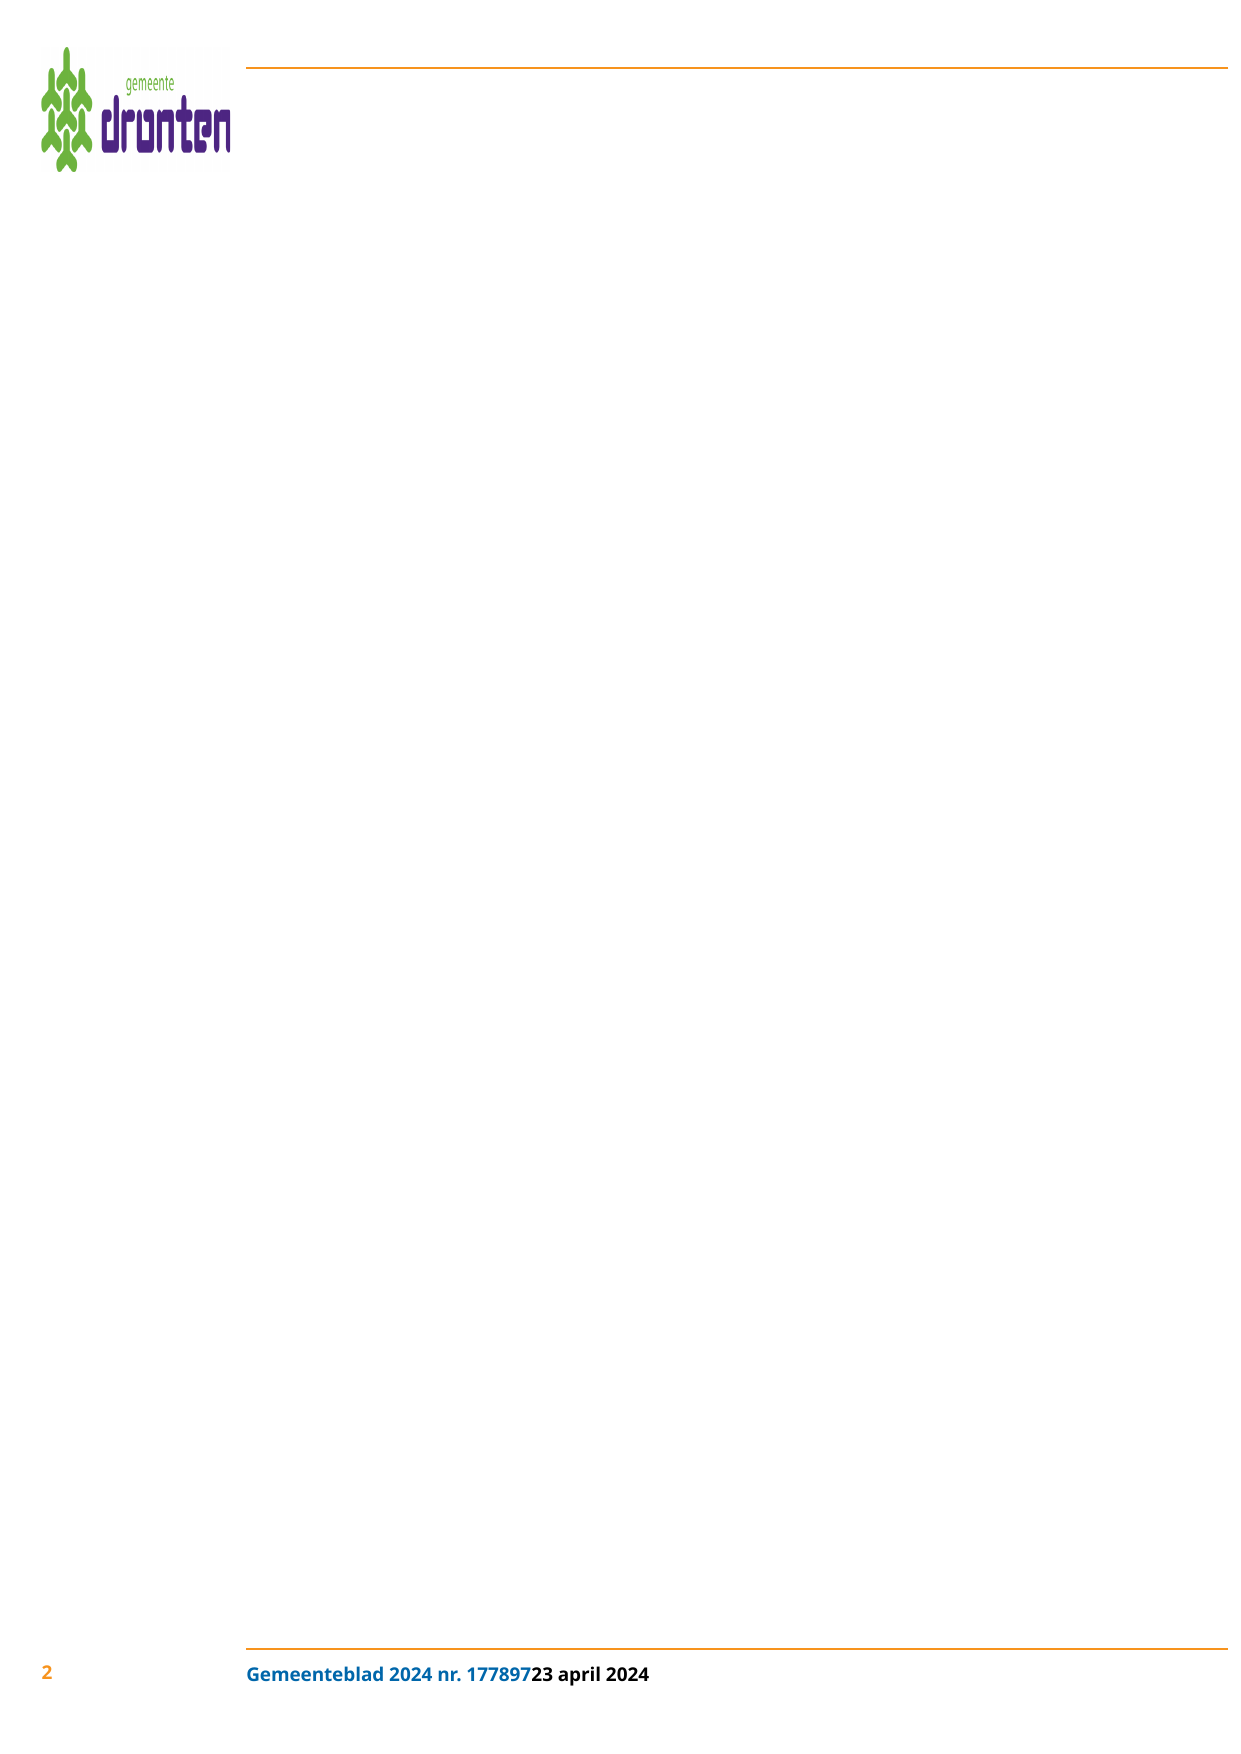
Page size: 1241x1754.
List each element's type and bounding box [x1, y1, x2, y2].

picture [41, 47, 231, 172]
